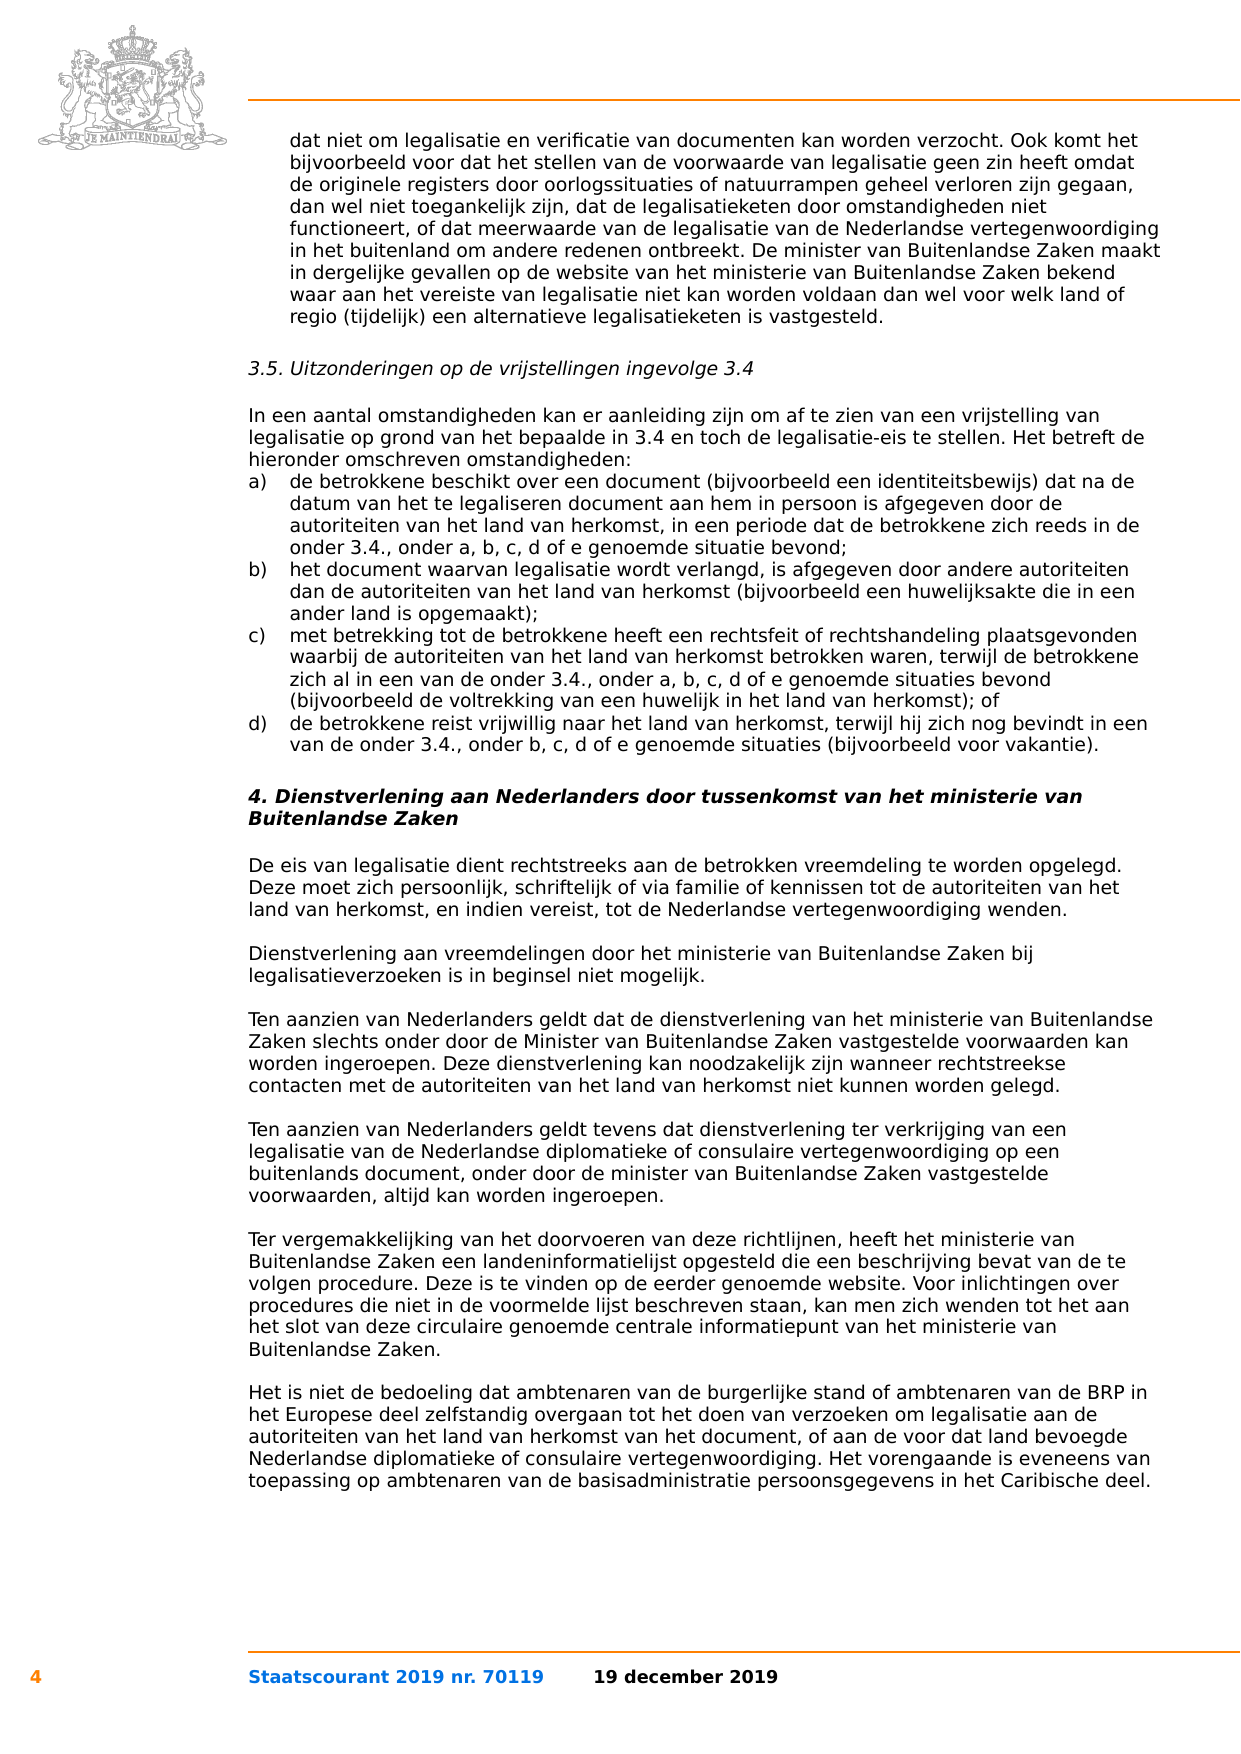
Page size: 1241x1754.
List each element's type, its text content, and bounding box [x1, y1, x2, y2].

text dat niet om legalisatie en verificatie van documenten kan worden verzocht. Ook komt het bijvoorbeeld voor dat het stellen van de voorwaarde van legalisatie geen zin heeft omdat de originele registers door oorlogssituaties of natuurrampen geheel verloren zijn gegaan, dan wel niet toegankelijk zijn, dat de legalisatieketen door omstandigheden niet functioneert, of dat meerwaarde van de legalisatie van de Nederlandse vertegenwoordiging in het buitenland om andere redenen ontbreekt. De minister van Buitenlandse Zaken maakt in dergelijke gevallen op de website van het ministerie van Buitenlandse Zaken bekend waar aan het vereiste van legalisatie niet kan worden voldaan dan wel voor welk land of regio (tijdelijk) een alternatieve legalisatieketen is vastgesteld. [289, 130, 1163, 328]
subtitle 4. Dienstverlening aan Nederlanders door tussenkomst van het ministerie van Buitenlandse Zaken [248, 786, 1163, 830]
text d) de betrokkene reist vrijwillig naar het land van herkomst, terwijl hij zich nog bevindt in een van de onder 3.4., onder b, c, d of e genoemde situaties (bijvoorbeeld voor vakantie). [248, 712, 1163, 756]
text Ter vergemakkelijking van het doorvoeren van deze richtlijnen, heeft het ministerie van Buitenlandse Zaken een landeninformatielijst opgesteld die een beschrijving bevat van de te volgen procedure. Deze is te vinden op de eerder genoemde website. Voor inlichtingen over procedures die niet in de voormelde lijst beschreven staan, kan men zich wenden tot het aan het slot van deze circulaire genoemde centrale informatiepunt van het ministerie van Buitenlandse Zaken. [248, 1228, 1163, 1360]
text Het is niet de bedoeling dat ambtenaren van de burgerlijke stand of ambtenaren van de BRP in het Europese deel zelfstandig overgaan tot het doen van verzoeken om legalisatie aan de autoriteiten van het land van herkomst van het document, of aan de voor dat land bevoegde Nederlandse diplomatieke of consulaire vertegenwoordiging. Het vorengaande is eveneens van toepassing op ambtenaren van de basisadministratie persoonsgegevens in het Caribische deel. [248, 1382, 1163, 1492]
text Ten aanzien van Nederlanders geldt dat de dienstverlening van het ministerie van Buitenlandse Zaken slechts onder door de Minister van Buitenlandse Zaken vastgestelde voorwaarden kan worden ingeroepen. Deze dienstverlening kan noodzakelijk zijn wanneer rechtstreekse contacten met de autoriteiten van het land van herkomst niet kunnen worden gelegd. [248, 1009, 1163, 1097]
subtitle 3.5. Uitzonderingen op de vrijstellingen ingevolge 3.4 [248, 358, 1163, 380]
text c) met betrekking tot de betrokkene heeft een rechtsfeit of rechtshandeling plaatsgevonden waarbij de autoriteiten van het land van herkomst betrokken waren, terwijl de betrokkene zich al in een van de onder 3.4., onder a, b, c, d of e genoemde situaties bevond (bijvoorbeeld de voltrekking van een huwelijk in het land van herkomst); of [248, 624, 1163, 712]
text b) het document waarvan legalisatie wordt verlangd, is afgegeven door andere autoriteiten dan de autoriteiten van het land van herkomst (bijvoorbeeld een huwelijksakte die in een ander land is opgemaakt); [248, 558, 1163, 624]
picture [38, 25, 227, 150]
text Ten aanzien van Nederlanders geldt tevens dat dienstverlening ter verkrijging van een legalisatie van de Nederlandse diplomatieke of consulaire vertegenwoordiging op een buitenlands document, onder door de minister van Buitenlandse Zaken vastgestelde voorwaarden, altijd kan worden ingeroepen. [248, 1119, 1163, 1207]
text Dienstverlening aan vreemdelingen door het ministerie van Buitenlandse Zaken bij legalisatieverzoeken is in beginsel niet mogelijk. [248, 943, 1163, 987]
text In een aantal omstandigheden kan er aanleiding zijn om af te zien van een vrijstelling van legalisatie op grond van het bepaalde in 3.4 en toch de legalisatie-eis te stellen. Het betreft de hieronder omschreven omstandigheden: [248, 405, 1163, 471]
text De eis van legalisatie dient rechtstreeks aan de betrokken vreemdeling te worden opgelegd. Deze moet zich persoonlijk, schriftelijk of via familie of kennissen tot de autoriteiten van het land van herkomst, en indien vereist, tot de Nederlandse vertegenwoordiging wenden. [248, 855, 1163, 921]
text a) de betrokkene beschikt over een document (bijvoorbeeld een identiteitsbewijs) dat na de datum van het te legaliseren document aan hem in persoon is afgegeven door de autoriteiten van het land van herkomst, in een periode dat de betrokkene zich reeds in de onder 3.4., onder a, b, c, d of e genoemde situatie bevond; [248, 471, 1163, 558]
